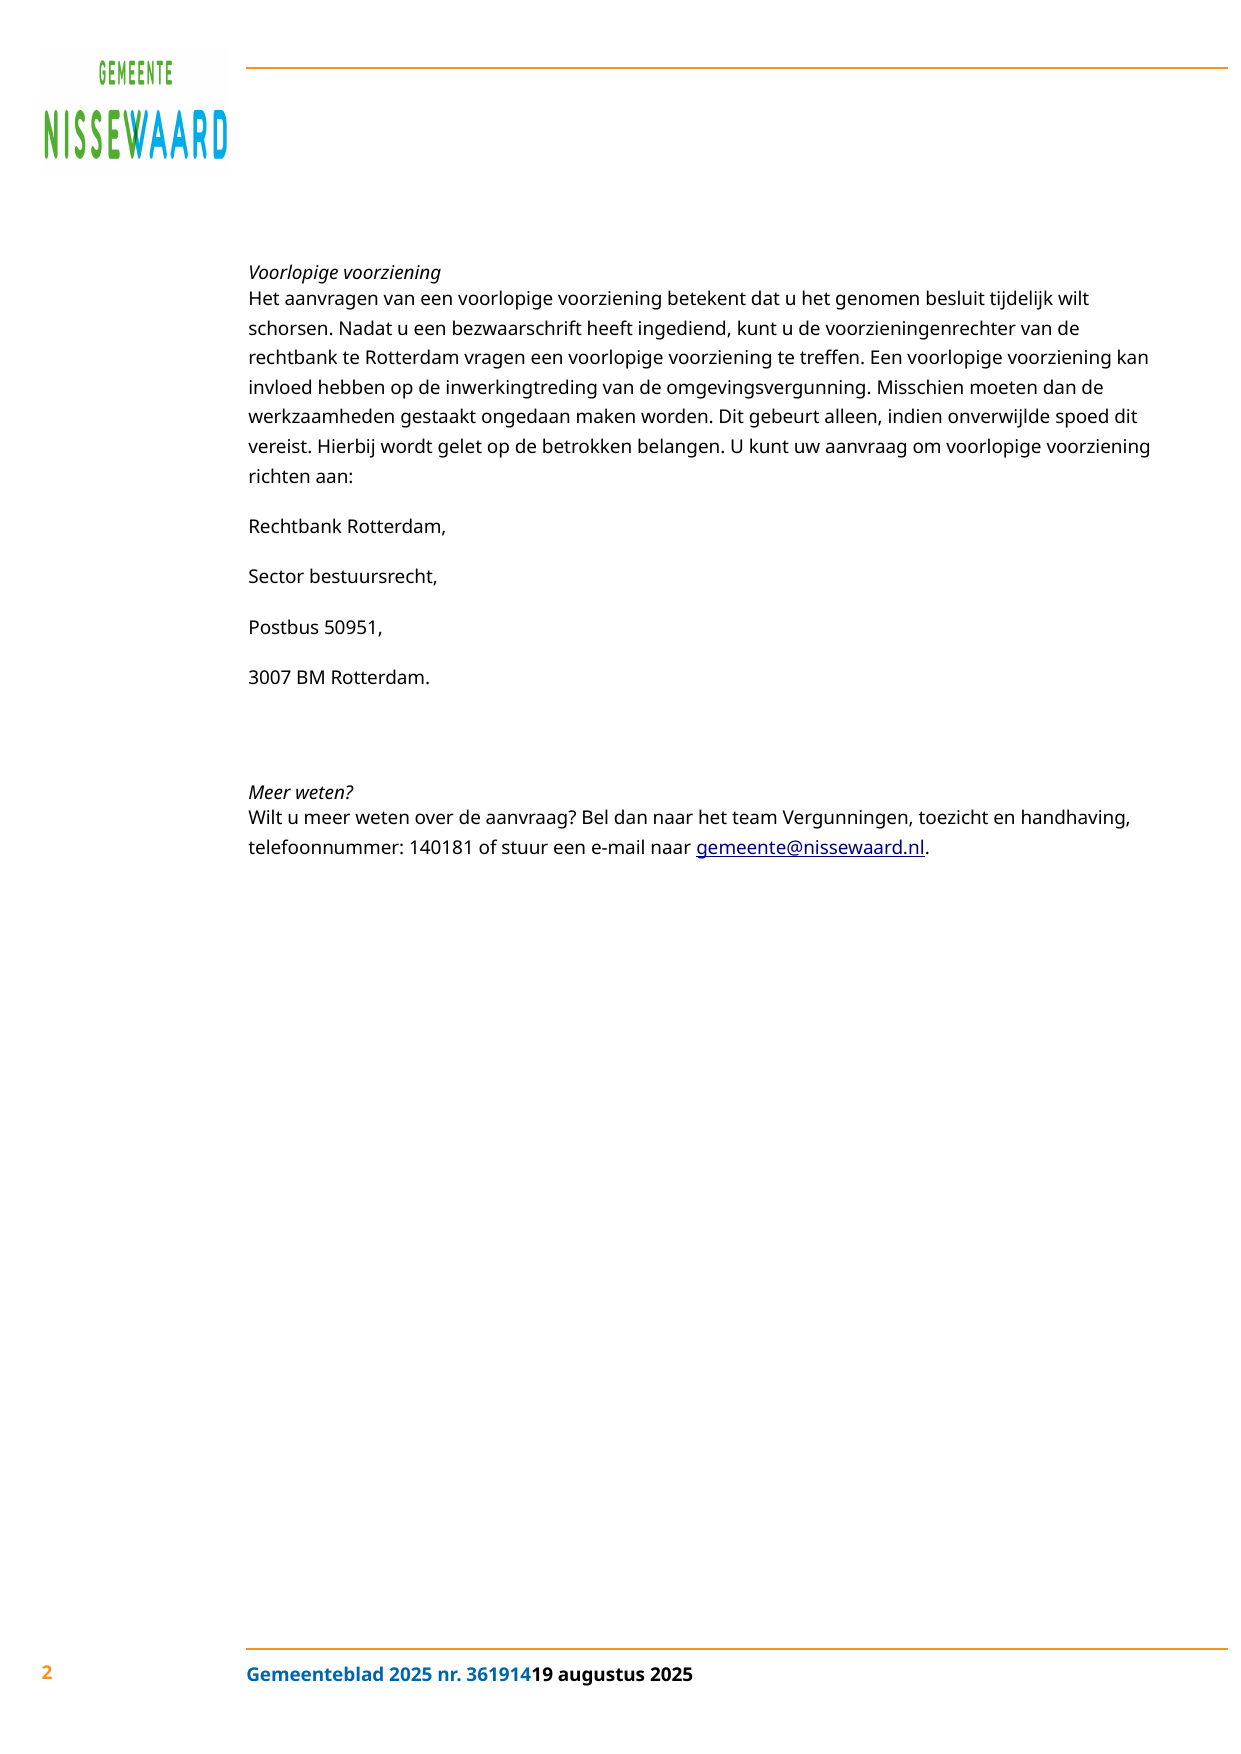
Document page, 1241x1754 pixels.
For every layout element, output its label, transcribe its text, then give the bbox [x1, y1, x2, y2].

text Wilt u meer weten over de aanvraag? Bel dan naar het team Vergunningen, toezicht en handhaving, telefoonnummer: 140181 of stuur een e-mail naar gemeente@nissewaard.nl. [248, 804, 1152, 860]
text Meer weten? [248, 779, 1152, 804]
text Rechtbank Rotterdam, [248, 513, 1152, 539]
text Voorlopige voorziening [248, 259, 1152, 285]
text 3007 BM Rotterdam. [248, 664, 1152, 690]
text Sector bestuursrecht, [248, 564, 1152, 589]
text Postbus 50951, [248, 614, 1152, 640]
text Het aanvragen van een voorlopige voorziening betekent dat u het genomen besluit tijdelijk wilt schorsen. Nadat u een bezwaarschrift heeft ingediend, kunt u de voorzieningenrechter van de rechtbank te Rotterdam vragen een voorlopige voorziening te treffen. Een voorlopige voorziening kan invloed hebben op de inwerkingtreding van de omgevingsvergunning. Misschien moeten dan de werkzaamheden gestaakt ongedaan maken worden. Dit gebeurt alleen, indien onverwijlde spoed dit vereist. Hierbij wordt gelet op de betrokken belangen. U kunt uw aanvraag om voorlopige voorziening richten aan: [248, 285, 1152, 488]
picture [41, 47, 231, 172]
